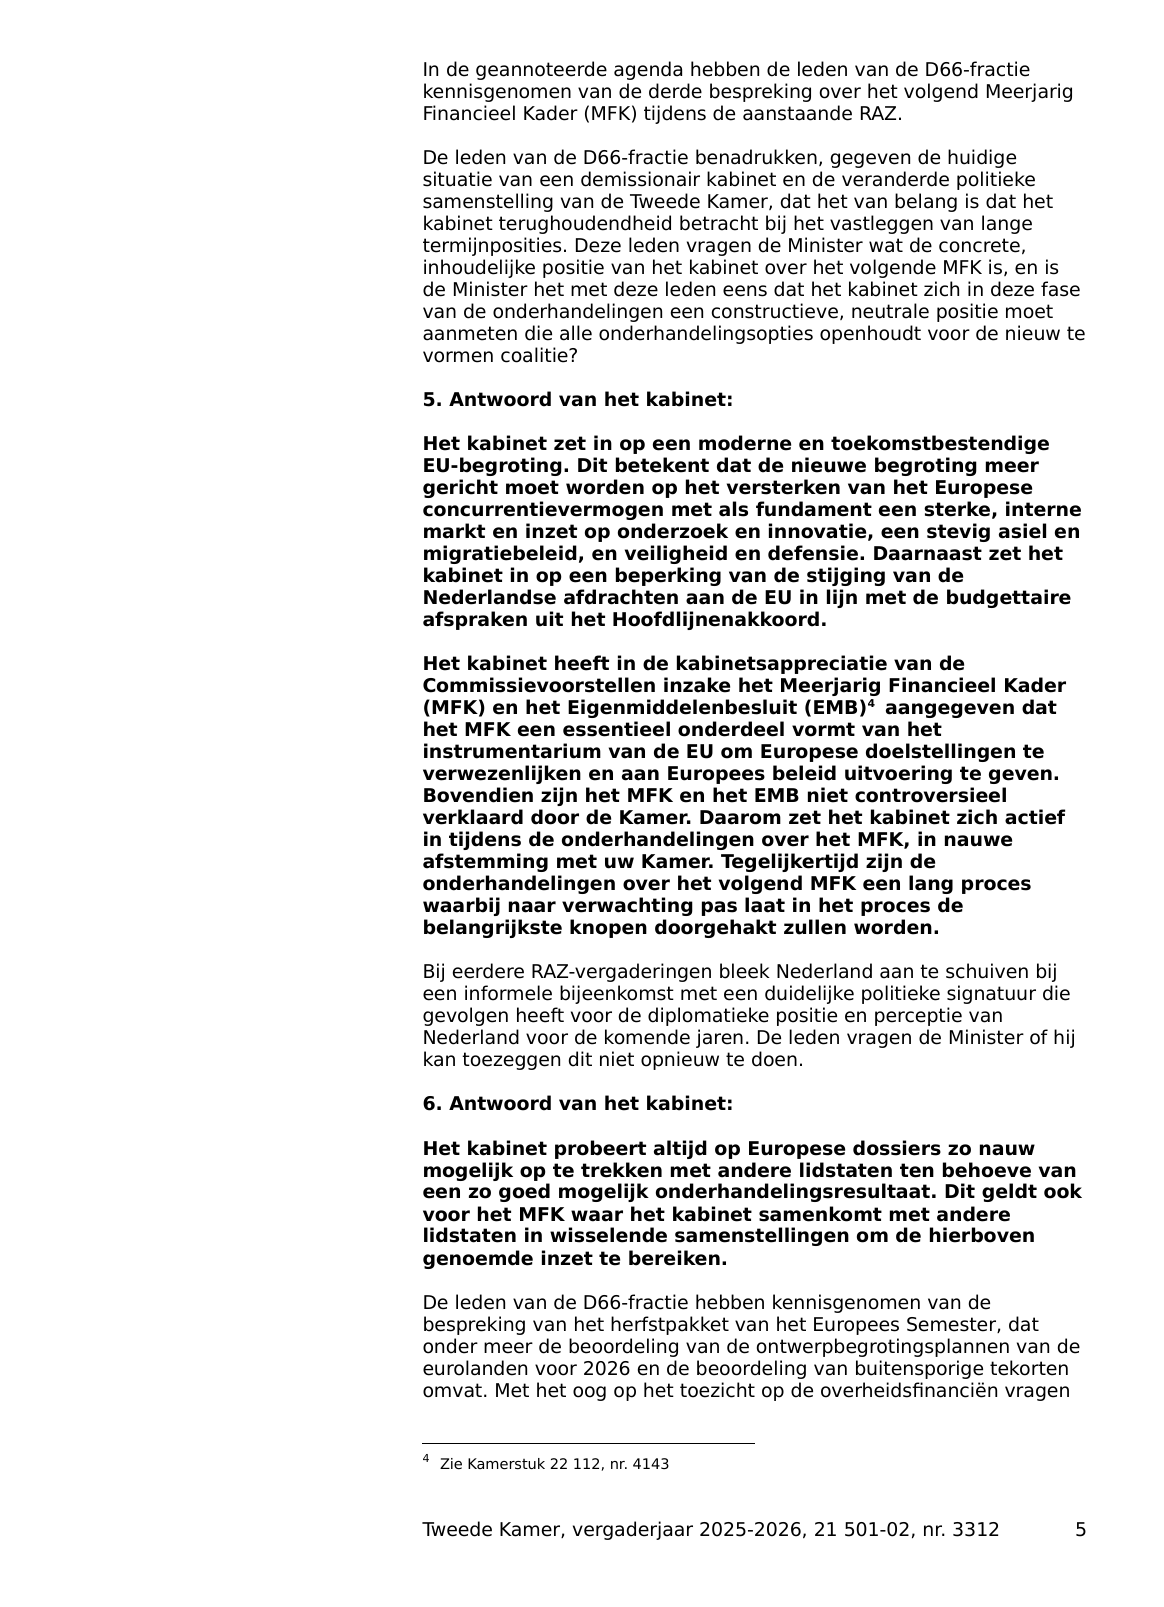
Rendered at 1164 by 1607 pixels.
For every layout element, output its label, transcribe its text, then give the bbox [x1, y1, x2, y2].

text Het kabinet probeert altijd op Europese dossiers zo nauw mogelijk op te trekken met andere lidstaten ten behoeve van een zo goed mogelijk onderhandelingsresultaat. Dit geldt ook voor het MFK waar het kabinet samenkomt met andere lidstaten in wisselende samenstellingen om de hierboven genoemde inzet te bereiken. [422, 1137, 1087, 1269]
text Het kabinet heeft in de kabinetsappreciatie van de Commissievoorstellen inzake het Meerjarig Financieel Kader (MFK) en het Eigenmiddelenbesluit (EMB) aangegeven dat het MFK een essentieel onderdeel vormt van het instrumentarium van de EU om Europese doelstellingen te verwezenlijken en aan Europees beleid uitvoering te geven. Bovendien zijn het MFK en het EMB niet controversieel verklaard door de Kamer. Daarom zet het kabinet zich actief in tijdens de onderhandelingen over het MFK, in nauwe afstemming met uw Kamer. Tegelijkertijd zijn de onderhandelingen over het volgend MFK een lang proces waarbij naar verwachting pas laat in het proces de belangrijkste knopen doorgehakt zullen worden. [422, 653, 1087, 939]
text Bij eerdere RAZ-vergaderingen bleek Nederland aan te schuiven bij een informele bijeenkomst met een duidelijke politieke signatuur die gevolgen heeft voor de diplomatieke positie en perceptie van Nederland voor de komende jaren. De leden vragen de Minister of hij kan toezeggen dit niet opnieuw te doen. [422, 961, 1087, 1071]
text 5. Antwoord van het kabinet: [422, 389, 1087, 411]
text In de geannoteerde agenda hebben de leden van de D66-fractie kennisgenomen van de derde bespreking over het volgend Meerjarig Financieel Kader (MFK) tijdens de aanstaande RAZ. [422, 59, 1087, 125]
text 6. Antwoord van het kabinet: [422, 1093, 1087, 1115]
text Zie Kamerstuk 22 112, nr. 4143 [422, 1452, 1087, 1474]
text De leden van de D66-fractie hebben kennisgenomen van de bespreking van het herfstpakket van het Europees Semester, dat onder meer de beoordeling van de ontwerpbegrotingsplannen van de eurolanden voor 2026 en de beoordeling van buitensporige tekorten omvat. Met het oog op het toezicht op de overheidsfinanciën vragen [422, 1292, 1087, 1401]
text Het kabinet zet in op een moderne en toekomstbestendige EU-begroting. Dit betekent dat de nieuwe begroting meer gericht moet worden op het versterken van het Europese concurrentievermogen met als fundament een sterke, interne markt en inzet op onderzoek en innovatie, een stevig asiel en migratiebeleid, en veiligheid en defensie. Daarnaast zet het kabinet in op een beperking van de stijging van de Nederlandse afdrachten aan de EU in lijn met de budgettaire afspraken uit het Hoofdlijnenakkoord. [422, 433, 1087, 631]
text De leden van de D66-fractie benadrukken, gegeven de huidige situatie van een demissionair kabinet en de veranderde politieke samenstelling van de Tweede Kamer, dat het van belang is dat het kabinet terughoudendheid betracht bij het vastleggen van lange termijnposities. Deze leden vragen de Minister wat de concrete, inhoudelijke positie van het kabinet over het volgende MFK is, en is de Minister het met deze leden eens dat het kabinet zich in deze fase van de onderhandelingen een constructieve, neutrale positie moet aanmeten die alle onderhandelingsopties openhoudt voor de nieuw te vormen coalitie? [422, 147, 1087, 367]
